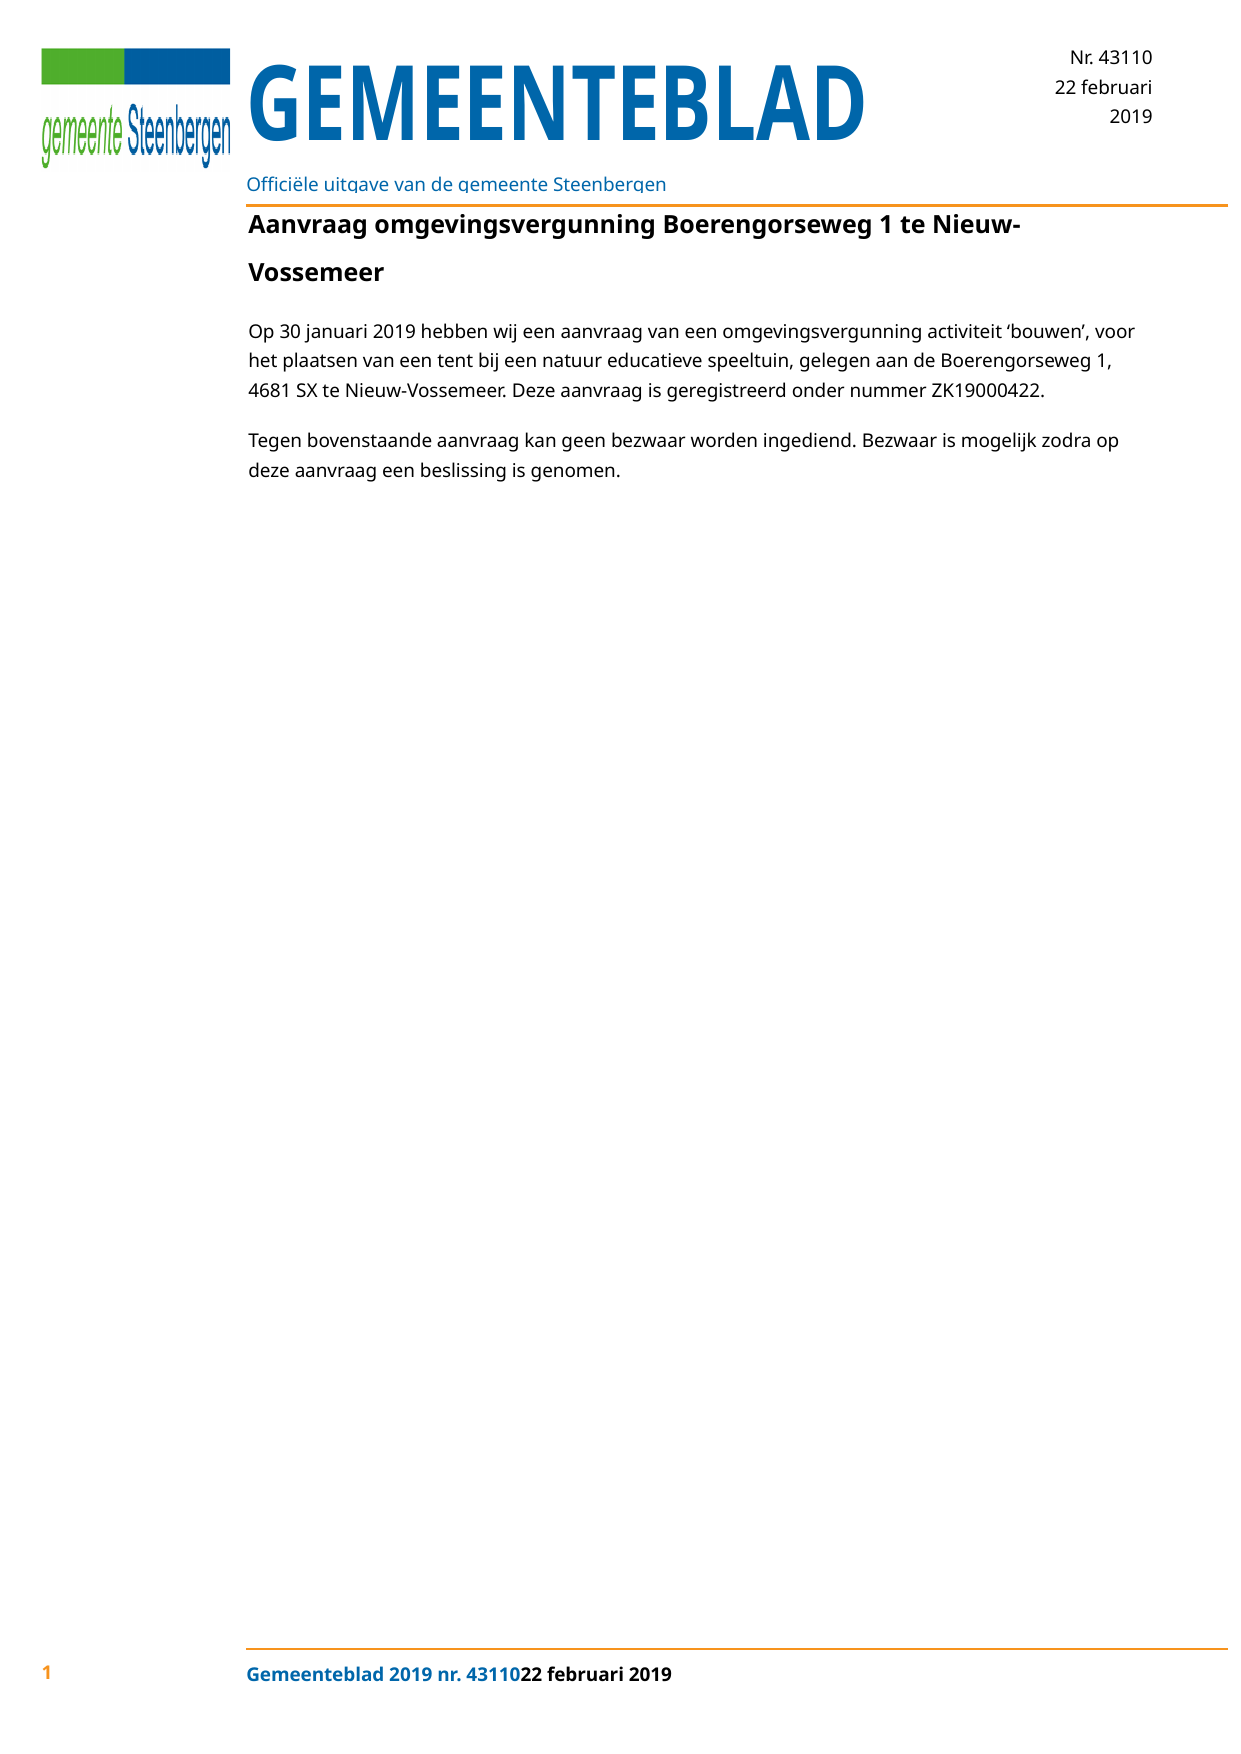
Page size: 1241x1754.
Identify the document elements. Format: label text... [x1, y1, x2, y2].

text Op 30 januari 2019 hebben wij een aanvraag van een omgevingsvergunning activiteit ‘bouwen’, voor het plaatsen van een tent bij een natuur educatieve speeltuin, gelegen aan de Boerengorseweg 1, 4681 SX te Nieuw-Vossemeer. Deze aanvraag is geregistreerd onder nummer ZK19000422. [248, 318, 1152, 403]
text Aanvraag omgevingsvergunning Boerengorseweg 1 te Nieuw-Vossemeer [248, 207, 1152, 288]
picture [41, 47, 231, 172]
text Tegen bovenstaande aanvraag kan geen bezwaar worden ingediend. Bezwaar is mogelijk zodra op deze aanvraag een beslissing is genomen. [248, 427, 1152, 483]
